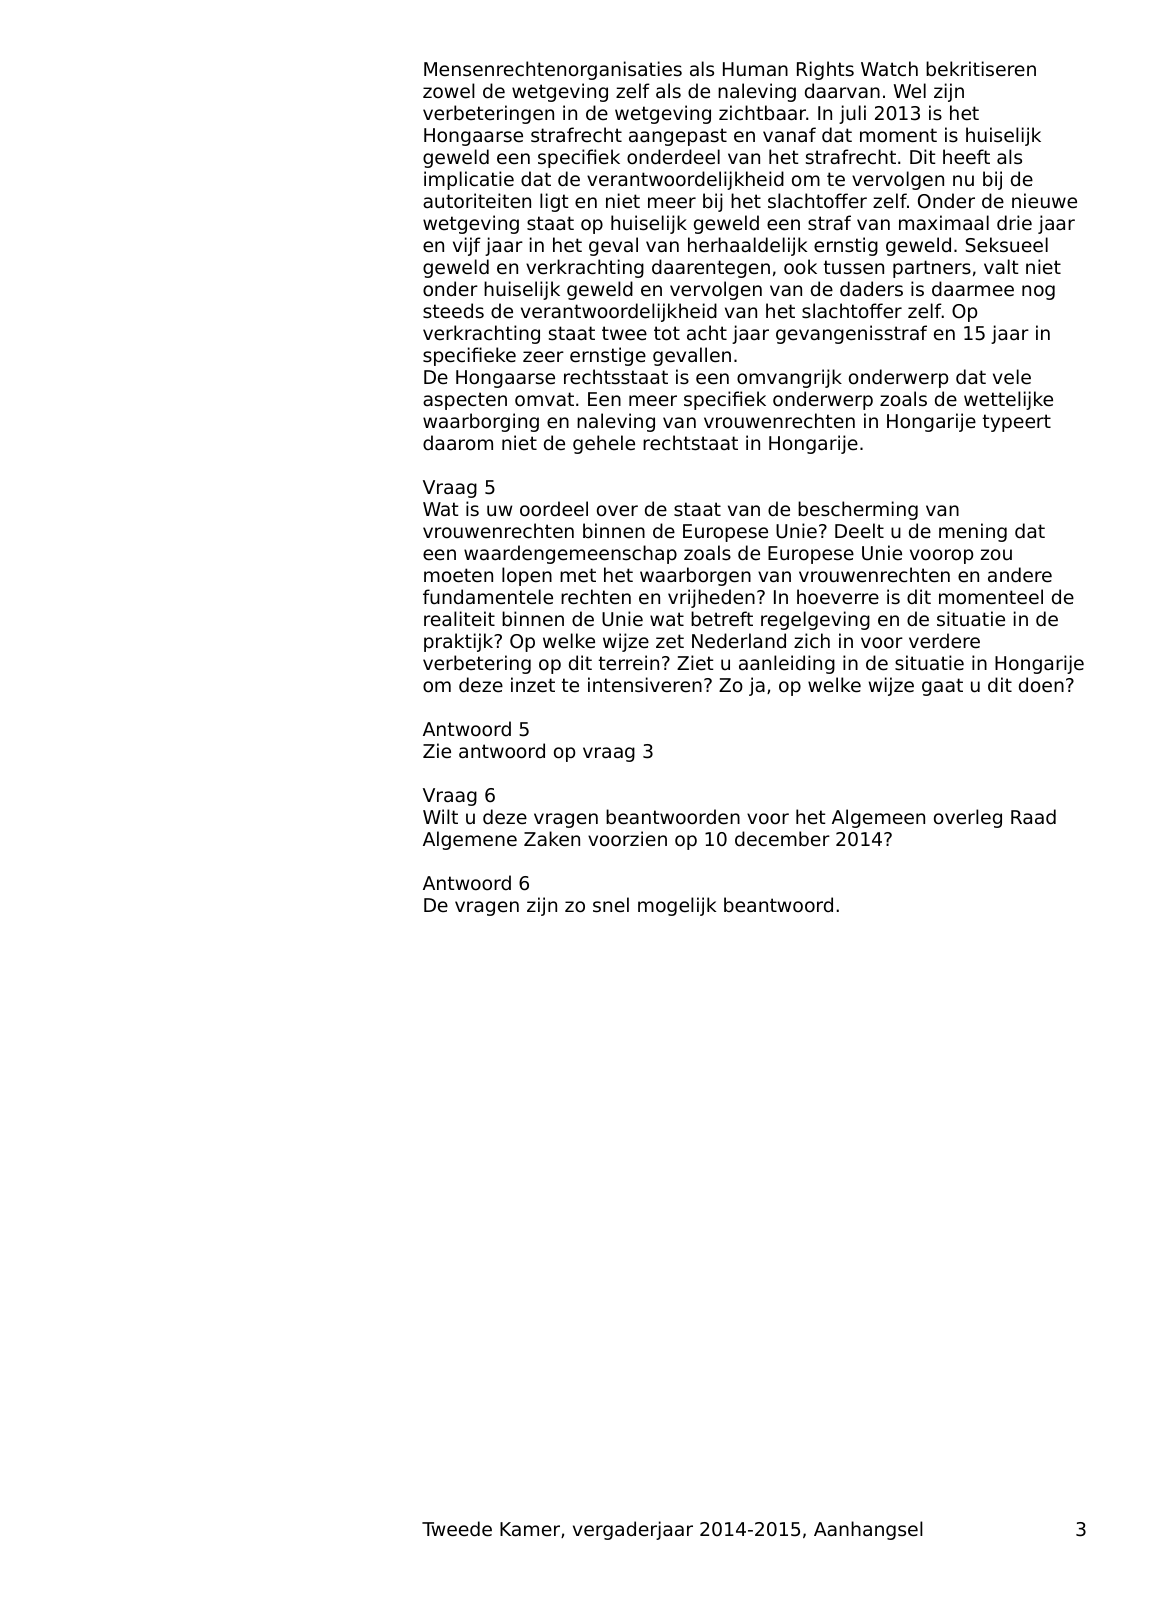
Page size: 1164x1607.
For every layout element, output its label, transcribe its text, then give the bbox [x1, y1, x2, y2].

text Zie antwoord op vraag 3 [422, 741, 1087, 763]
text Wilt u deze vragen beantwoorden voor het Algemeen overleg Raad Algemene Zaken voorzien op 10 december 2014? [422, 807, 1087, 851]
text Vraag 6 [422, 785, 1087, 807]
text Antwoord 5 [422, 719, 1087, 741]
text Wat is uw oordeel over de staat van de bescherming van vrouwenrechten binnen de Europese Unie? Deelt u de mening dat een waardengemeenschap zoals de Europese Unie voorop zou moeten lopen met het waarborgen van vrouwenrechten en andere fundamentele rechten en vrijheden? In hoeverre is dit momenteel de realiteit binnen de Unie wat betreft regelgeving en de situatie in de praktijk? Op welke wijze zet Nederland zich in voor verdere verbetering op dit terrein? Ziet u aanleiding in de situatie in Hongarije om deze inzet te intensiveren? Zo ja, op welke wijze gaat u dit doen? [422, 499, 1087, 697]
text De vragen zijn zo snel mogelijk beantwoord. [422, 895, 1087, 917]
text Antwoord 6 [422, 873, 1087, 895]
text De Hongaarse rechtsstaat is een omvangrijk onderwerp dat vele aspecten omvat. Een meer specifiek onderwerp zoals de wettelijke waarborging en naleving van vrouwenrechten in Hongarije typeert daarom niet de gehele rechtstaat in Hongarije. [422, 367, 1087, 455]
text Vraag 5 [422, 477, 1087, 499]
text Mensenrechtenorganisaties als Human Rights Watch bekritiseren zowel de wetgeving zelf als de naleving daarvan. Wel zijn verbeteringen in de wetgeving zichtbaar. In juli 2013 is het Hongaarse strafrecht aangepast en vanaf dat moment is huiselijk geweld een specifiek onderdeel van het strafrecht. Dit heeft als implicatie dat de verantwoordelijkheid om te vervolgen nu bij de autoriteiten ligt en niet meer bij het slachtoffer zelf. Onder de nieuwe wetgeving staat op huiselijk geweld een straf van maximaal drie jaar en vijf jaar in het geval van herhaaldelijk ernstig geweld. Seksueel geweld en verkrachting daarentegen, ook tussen partners, valt niet onder huiselijk geweld en vervolgen van de daders is daarmee nog steeds de verantwoordelijkheid van het slachtoffer zelf. Op verkrachting staat twee tot acht jaar gevangenisstraf en 15 jaar in specifieke zeer ernstige gevallen. [422, 59, 1087, 367]
